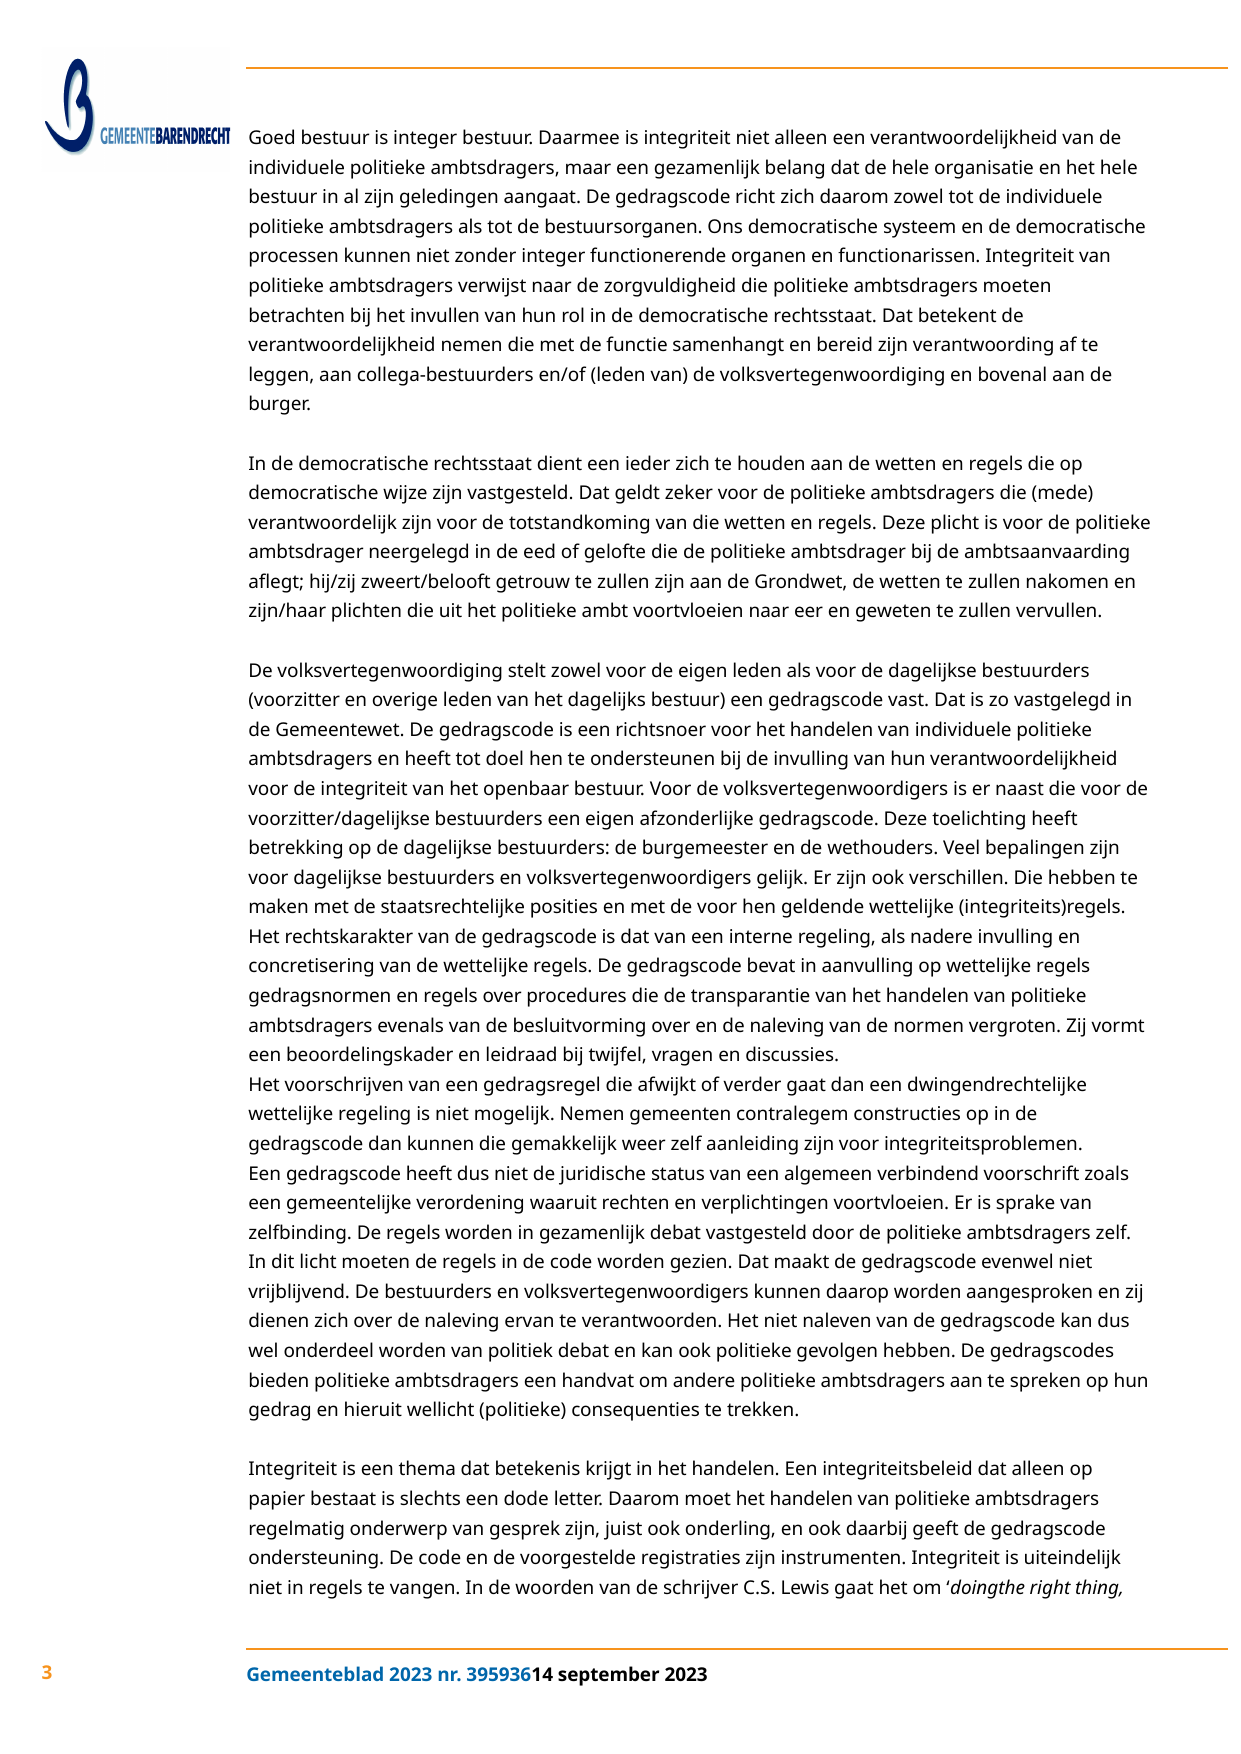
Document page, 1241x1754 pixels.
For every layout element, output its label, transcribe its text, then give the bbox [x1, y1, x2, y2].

text Een gedragscode heeft dus niet de juridische status van een algemeen verbindend voorschrift zoals een gemeentelijke verordening waaruit rechten en verplichtingen voortvloeien. Er is sprake van zelfbinding. De regels worden in gezamenlijk debat vastgesteld door de politieke ambtsdragers zelf. In dit licht moeten de regels in de code worden gezien. Dat maakt de gedragscode evenwel niet vrijblijvend. De bestuurders en volksvertegenwoordigers kunnen daarop worden aangesproken en zij dienen zich over de naleving ervan te verantwoorden. Het niet naleven van de gedragscode kan dus wel onderdeel worden van politiek debat en kan ook politieke gevolgen hebben. De gedragscodes bieden politieke ambtsdragers een handvat om andere politieke ambtsdragers aan te spreken op hun gedrag en hieruit wellicht (politieke) consequenties te trekken. [248, 1160, 1152, 1422]
text In de democratische rechtsstaat dient een ieder zich te houden aan de wetten en regels die op democratische wijze zijn vastgesteld. Dat geldt zeker voor de politieke ambtsdragers die (mede) verantwoordelijk zijn voor de totstandkoming van die wetten en regels. Deze plicht is voor de politieke ambtsdrager neergelegd in de eed of gelofte die de politieke ambtsdrager bij de ambtsaanvaarding aflegt; hij/zij zweert/belooft getrouw te zullen zijn aan de Grondwet, de wetten te zullen nakomen en zijn/haar plichten die uit het politieke ambt voortvloeien naar eer en geweten te zullen vervullen. [248, 450, 1152, 623]
text Het rechtskarakter van de gedragscode is dat van een interne regeling, als nadere invulling en concretisering van de wettelijke regels. De gedragscode bevat in aanvulling op wettelijke regels gedragsnormen en regels over procedures die de transparantie van het handelen van politieke ambtsdragers evenals van de besluitvorming over en de naleving van de normen vergroten. Zij vormt een beoordelingskader en leidraad bij twijfel, vragen en discussies. [248, 923, 1152, 1067]
text Het voorschrijven van een gedragsregel die afwijkt of verder gaat dan een dwingendrechtelijke wettelijke regeling is niet mogelijk. Nemen gemeenten contralegem constructies op in de gedragscode dan kunnen die gemakkelijk weer zelf aanleiding zijn voor integriteitsproblemen. [248, 1071, 1152, 1156]
text Goed bestuur is integer bestuur. Daarmee is integriteit niet alleen een verantwoordelijkheid van de individuele politieke ambtsdragers, maar een gezamenlijk belang dat de hele organisatie en het hele bestuur in al zijn geledingen aangaat. De gedragscode richt zich daarom zowel tot de individuele politieke ambtsdragers als tot de bestuursorganen. Ons democratische systeem en de democratische processen kunnen niet zonder integer functionerende organen en functionarissen. Integriteit van politieke ambtsdragers verwijst naar de zorgvuldigheid die politieke ambtsdragers moeten betrachten bij het invullen van hun rol in de democratische rechtsstaat. Dat betekent de verantwoordelijkheid nemen die met de functie samenhangt en bereid zijn verantwoording af te leggen, aan collega-bestuurders en/of (leden van) de volksvertegenwoordiging en bovenal aan de burger. [248, 124, 1152, 416]
text De volksvertegenwoordiging stelt zowel voor de eigen leden als voor de dagelijkse bestuurders (voorzitter en overige leden van het dagelijks bestuur) een gedragscode vast. Dat is zo vastgelegd in de Gemeentewet. De gedragscode is een richtsnoer voor het handelen van individuele politieke ambtsdragers en heeft tot doel hen te ondersteunen bij de invulling van hun verantwoordelijkheid voor de integriteit van het openbaar bestuur. Voor de volksvertegenwoordigers is er naast die voor de voorzitter/dagelijkse bestuurders een eigen afzonderlijke gedragscode. Deze toelichting heeft betrekking op de dagelijkse bestuurders: de burgemeester en de wethouders. Veel bepalingen zijn voor dagelijkse bestuurders en volksvertegenwoordigers gelijk. Er zijn ook verschillen. Die hebben te maken met de staatsrechtelijke posities en met de voor hen geldende wettelijke (integriteits)regels. [248, 657, 1152, 919]
picture [41, 47, 231, 172]
text Integriteit is een thema dat betekenis krijgt in het handelen. Een integriteitsbeleid dat alleen op papier bestaat is slechts een dode letter. Daarom moet het handelen van politieke ambtsdragers regelmatig onderwerp van gesprek zijn, juist ook onderling, en ook daarbij geeft de gedragscode ondersteuning. De code en de voorgestelde registraties zijn instrumenten. Integriteit is uiteindelijk niet in regels te vangen. In de woorden van de schrijver C.S. Lewis gaat het om ‘doingthe right thing, [248, 1456, 1152, 1600]
